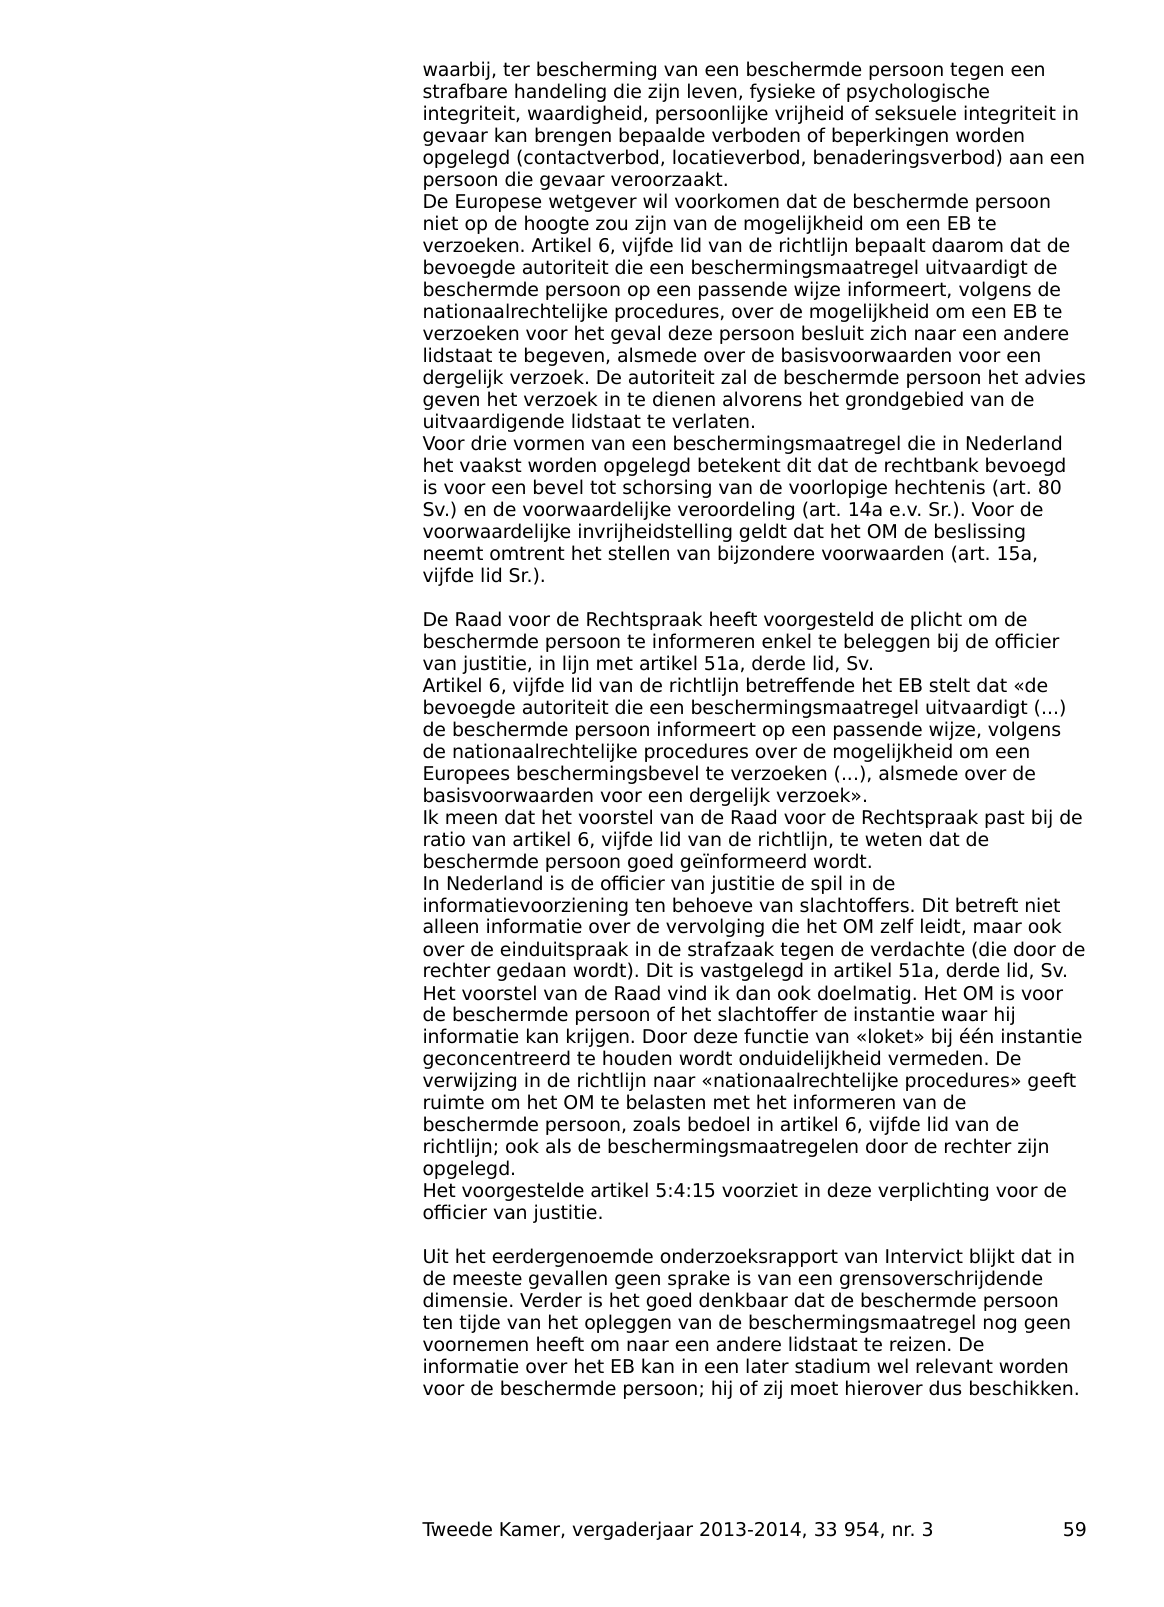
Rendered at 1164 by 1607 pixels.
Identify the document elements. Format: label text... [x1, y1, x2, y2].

text In Nederland is de officier van justitie de spil in de informatievoorziening ten behoeve van slachtoffers. Dit betreft niet alleen informatie over de vervolging die het OM zelf leidt, maar ook over de einduitspraak in de strafzaak tegen de verdachte (die door de rechter gedaan wordt). Dit is vastgelegd in artikel 51a, derde lid, Sv. [422, 872, 1087, 982]
text Artikel 6, vijfde lid van de richtlijn betreffende het EB stelt dat «de bevoegde autoriteit die een beschermingsmaatregel uitvaardigt (...) de beschermde persoon informeert op een passende wijze, volgens de nationaalrechtelijke procedures over de mogelijkheid om een Europees beschermingsbevel te verzoeken (...), alsmede over de basisvoorwaarden voor een dergelijk verzoek». [422, 675, 1087, 807]
text Uit het eerdergenoemde onderzoeksrapport van Intervict blijkt dat in de meeste gevallen geen sprake is van een grensoverschrijdende dimensie. Verder is het goed denkbaar dat de beschermde persoon ten tijde van het opleggen van de beschermingsmaatregel nog geen voornemen heeft om naar een andere lidstaat te reizen. De informatie over het EB kan in een later stadium wel relevant worden voor de beschermde persoon; hij of zij moet hierover dus beschikken. [422, 1246, 1087, 1400]
text Het voorgestelde artikel 5:4:15 voorziet in deze verplichting voor de officier van justitie. [422, 1180, 1087, 1224]
text Het voorstel van de Raad vind ik dan ook doelmatig. Het OM is voor de beschermde persoon of het slachtoffer de instantie waar hij informatie kan krijgen. Door deze functie van «loket» bij één instantie geconcentreerd te houden wordt onduidelijkheid vermeden. De verwijzing in de richtlijn naar «nationaalrechtelijke procedures» geeft ruimte om het OM te belasten met het informeren van de beschermde persoon, zoals bedoel in artikel 6, vijfde lid van de richtlijn; ook als de beschermingsmaatregelen door de rechter zijn opgelegd. [422, 982, 1087, 1180]
text De Raad voor de Rechtspraak heeft voorgesteld de plicht om de beschermde persoon te informeren enkel te beleggen bij de officier van justitie, in lijn met artikel 51a, derde lid, Sv. [422, 609, 1087, 675]
text Voor drie vormen van een beschermingsmaatregel die in Nederland het vaakst worden opgelegd betekent dit dat de rechtbank bevoegd is voor een bevel tot schorsing van de voorlopige hechtenis (art. 80 Sv.) en de voorwaardelijke veroordeling (art. 14a e.v. Sr.). Voor de voorwaardelijke invrijheidstelling geldt dat het OM de beslissing neemt omtrent het stellen van bijzondere voorwaarden (art. 15a, vijfde lid Sr.). [422, 433, 1087, 587]
text De Europese wetgever wil voorkomen dat de beschermde persoon niet op de hoogte zou zijn van de mogelijkheid om een EB te verzoeken. Artikel 6, vijfde lid van de richtlijn bepaalt daarom dat de bevoegde autoriteit die een beschermingsmaatregel uitvaardigt de beschermde persoon op een passende wijze informeert, volgens de nationaalrechtelijke procedures, over de mogelijkheid om een EB te verzoeken voor het geval deze persoon besluit zich naar een andere lidstaat te begeven, alsmede over de basisvoorwaarden voor een dergelijk verzoek. De autoriteit zal de beschermde persoon het advies geven het verzoek in te dienen alvorens het grondgebied van de uitvaardigende lidstaat te verlaten. [422, 191, 1087, 433]
text waarbij, ter bescherming van een beschermde persoon tegen een strafbare handeling die zijn leven, fysieke of psychologische integriteit, waardigheid, persoonlijke vrijheid of seksuele integriteit in gevaar kan brengen bepaalde verboden of beperkingen worden opgelegd (contactverbod, locatieverbod, benaderingsverbod) aan een persoon die gevaar veroorzaakt. [422, 59, 1087, 191]
text Ik meen dat het voorstel van de Raad voor de Rechtspraak past bij de ratio van artikel 6, vijfde lid van de richtlijn, te weten dat de beschermde persoon goed geïnformeerd wordt. [422, 807, 1087, 872]
